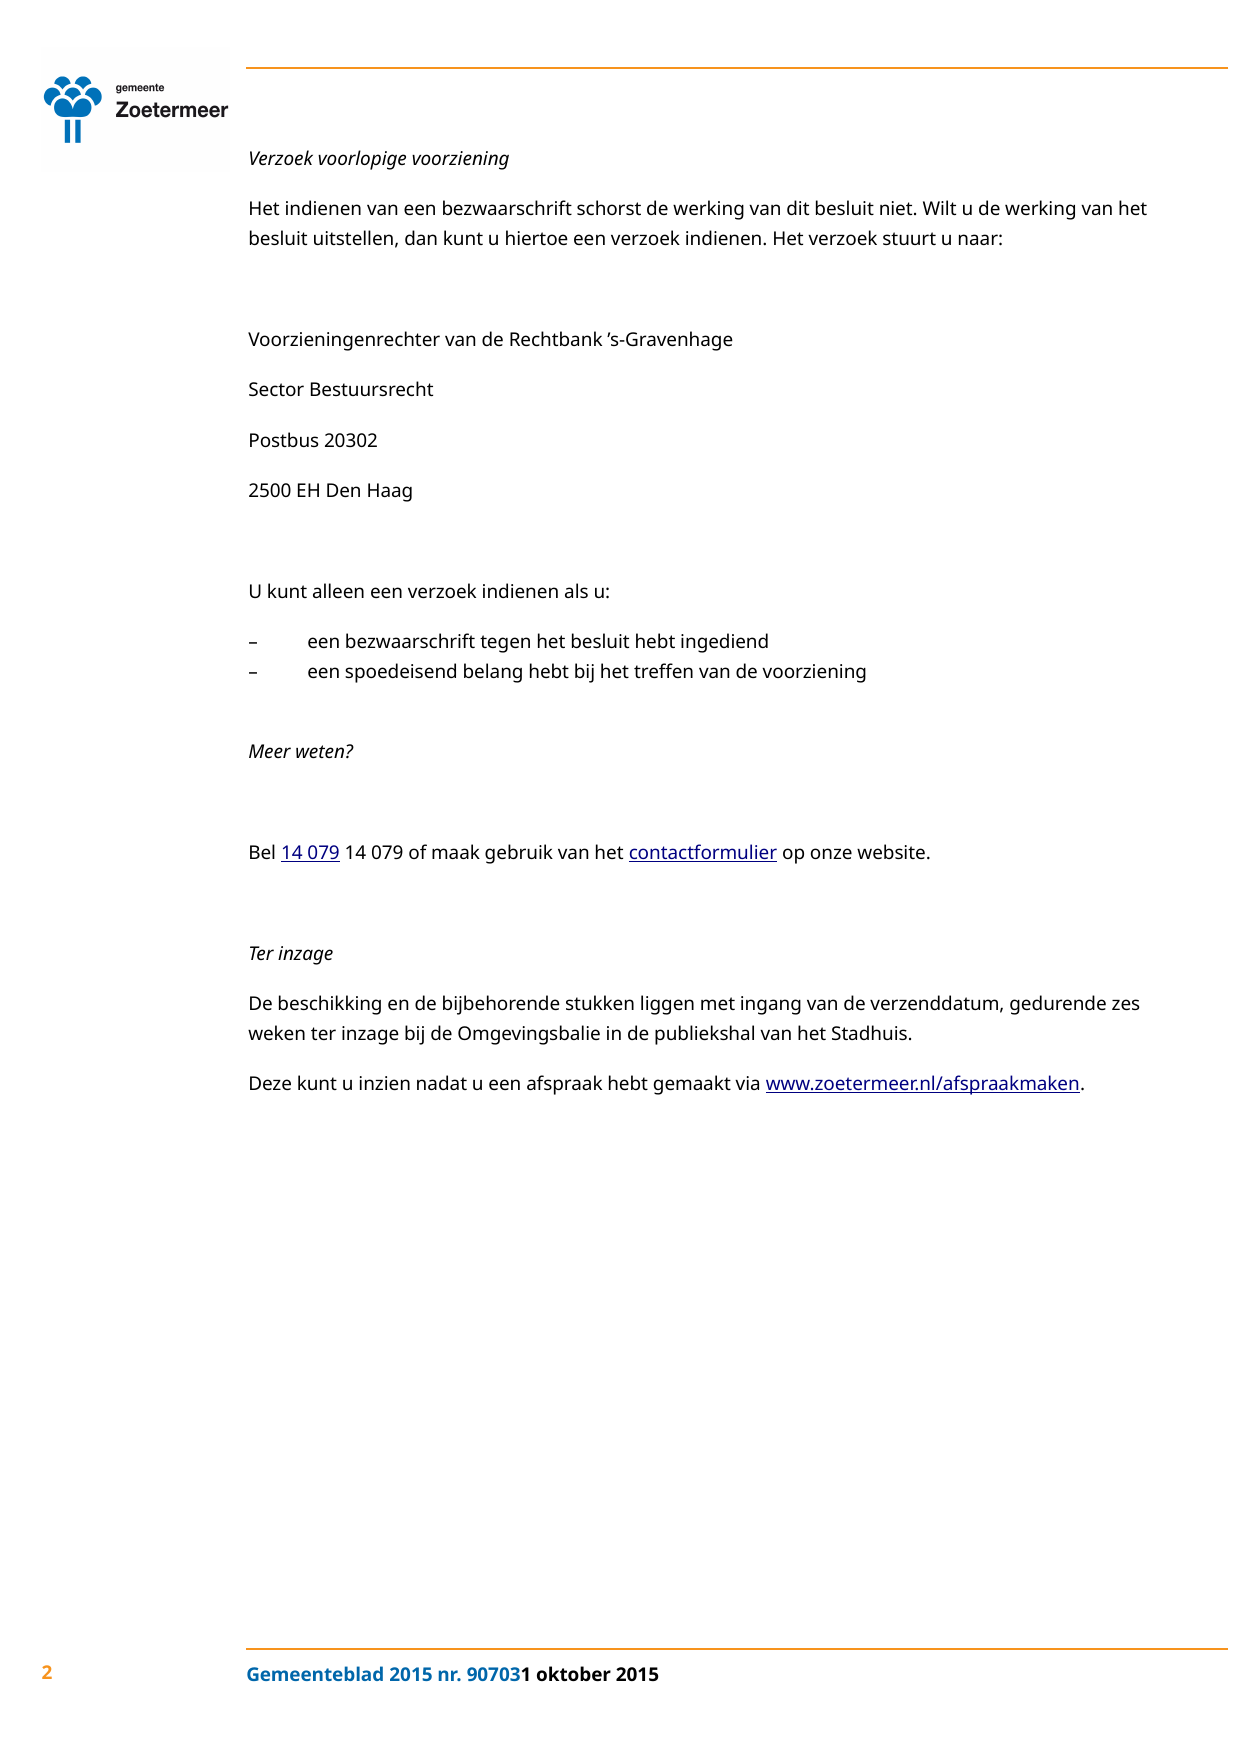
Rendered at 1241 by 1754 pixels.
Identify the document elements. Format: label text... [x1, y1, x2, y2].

text Meer weten? [248, 738, 1152, 764]
text 2500 EH Den Haag [248, 477, 1152, 503]
text U kunt alleen een verzoek indienen als u: [248, 578, 1152, 604]
text Deze kunt u inzien nadat u een afspraak hebt gemaakt via www.zoetermeer.nl/afspraakmaken. [248, 1070, 1152, 1096]
text Postbus 20302 [248, 427, 1152, 453]
text De beschikking en de bijbehorende stukken liggen met ingang van de verzenddatum, gedurende zes weken ter inzage bij de Omgevingsbalie in de publiekshal van het Stadhuis. [248, 990, 1152, 1046]
list een bezwaarschrift tegen het besluit hebt ingediend [248, 628, 1152, 654]
text Verzoek voorlopige voorziening [248, 145, 1152, 171]
text Het indienen van een bezwaarschrift schorst de werking van dit besluit niet. Wilt u de werking van het besluit uitstellen, dan kunt u hiertoe een verzoek indienen. Het verzoek stuurt u naar: [248, 196, 1152, 251]
text Sector Bestuursrecht [248, 376, 1152, 402]
text Ter inzage [248, 940, 1152, 966]
list een spoedeisend belang hebt bij het treffen van de voorziening [248, 658, 1152, 684]
picture [41, 47, 231, 172]
text Voorzieningenrechter van de Rechtbank ’s-Gravenhage [248, 326, 1152, 352]
text Bel 14 079 14 079 of maak gebruik van het contactformulier op onze website. [248, 839, 1152, 865]
